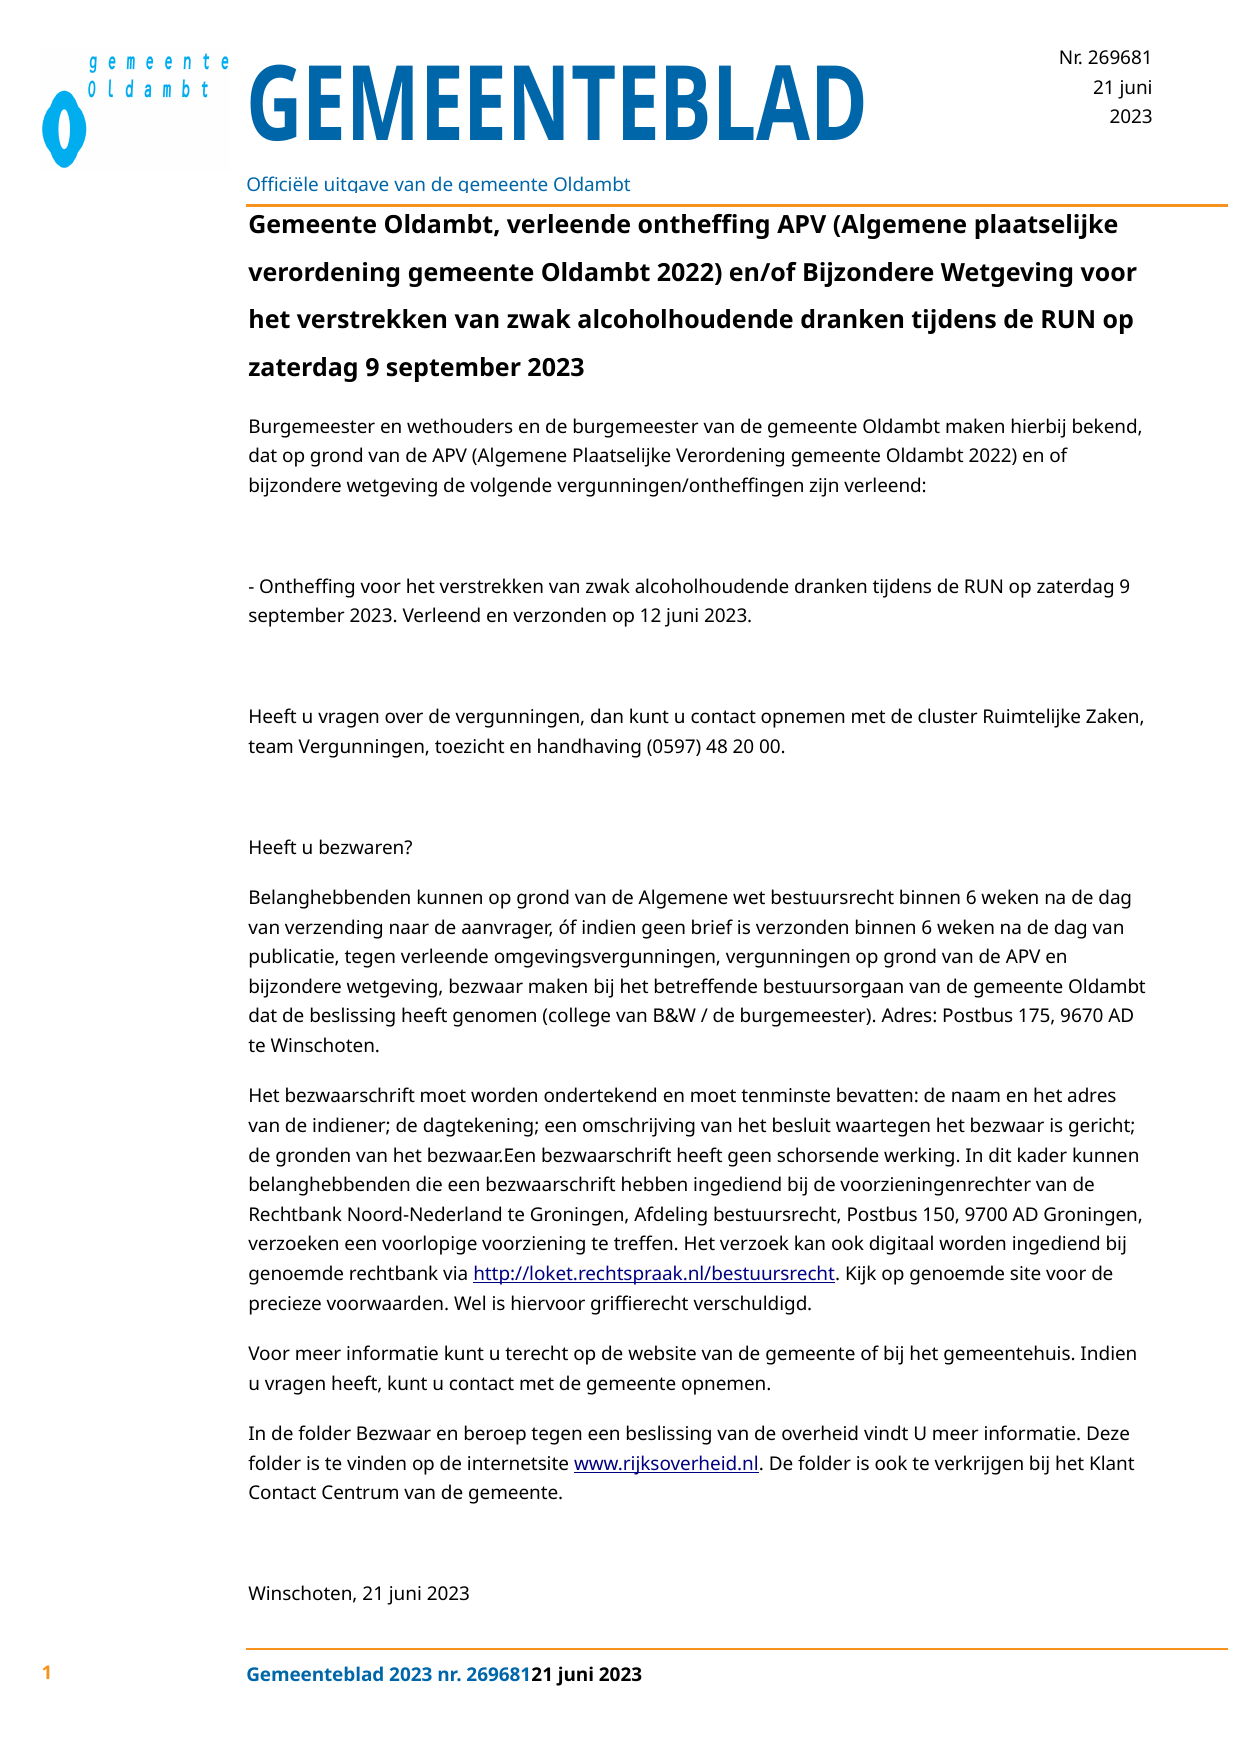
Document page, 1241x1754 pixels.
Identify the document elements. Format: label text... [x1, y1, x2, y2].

text In de folder Bezwaar en beroep tegen een beslissing van de overheid vindt U meer informatie. Deze folder is te vinden op de internetsite www.rijksoverheid.nl. De folder is ook te verkrijgen bij het Klant Contact Centrum van de gemeente. [248, 1420, 1152, 1505]
text - Ontheffing voor het verstrekken van zwak alcoholhoudende dranken tijdens de RUN op zaterdag 9 september 2023. Verleend en verzonden op 12 juni 2023. [248, 573, 1152, 628]
text Gemeente Oldambt, verleende ontheffing APV (Algemene plaatselijke verordening gemeente Oldambt 2022) en/of Bijzondere Wetgeving voor het verstrekken van zwak alcoholhoudende dranken tijdens de RUN op zaterdag 9 september 2023 [248, 207, 1152, 384]
text Het bezwaarschrift moet worden ondertekend en moet tenminste bevatten: de naam en het adres van de indiener; de dagtekening; een omschrijving van het besluit waartegen het bezwaar is gericht; de gronden van het bezwaar.Een bezwaarschrift heeft geen schorsende werking. In dit kader kunnen belanghebbenden die een bezwaarschrift hebben ingediend bij de voorzieningenrechter van de Rechtbank Noord-Nederland te Groningen, Afdeling bestuursrecht, Postbus 150, 9700 AD Groningen, verzoeken een voorlopige voorziening te treffen. Het verzoek kan ook digitaal worden ingediend bij genoemde rechtbank via http://loket.rechtspraak.nl/bestuursrecht. Kijk op genoemde site voor de precieze voorwaarden. Wel is hiervoor griffierecht verschuldigd. [248, 1083, 1152, 1316]
picture [41, 47, 231, 172]
text Belanghebbenden kunnen op grond van de Algemene wet bestuursrecht binnen 6 weken na de dag van verzending naar de aanvrager, óf indien geen brief is verzonden binnen 6 weken na de dag van publicatie, tegen verleende omgevingsvergunningen, vergunningen op grond van de APV en bijzondere wetgeving, bezwaar maken bij het betreffende bestuursorgaan van de gemeente Oldambt dat de beslissing heeft genomen (college van B&W / de burgemeester). Adres: Postbus 175, 9670 AD te Winschoten. [248, 884, 1152, 1058]
text Voor meer informatie kunt u terecht op de website van de gemeente of bij het gemeentehuis. Indien u vragen heeft, kunt u contact met de gemeente opnemen. [248, 1340, 1152, 1396]
text Heeft u vragen over de vergunningen, dan kunt u contact opnemen met de cluster Ruimtelijke Zaken, team Vergunningen, toezicht en handhaving (0597) 48 20 00. [248, 703, 1152, 759]
text Heeft u bezwaren? [248, 834, 1152, 860]
text Winschoten, 21 juni 2023 [248, 1580, 1152, 1606]
text Burgemeester en wethouders en de burgemeester van de gemeente Oldambt maken hierbij bekend, dat op grond van de APV (Algemene Plaatselijke Verordening gemeente Oldambt 2022) en of bijzondere wetgeving de volgende vergunningen/ontheffingen zijn verleend: [248, 413, 1152, 498]
